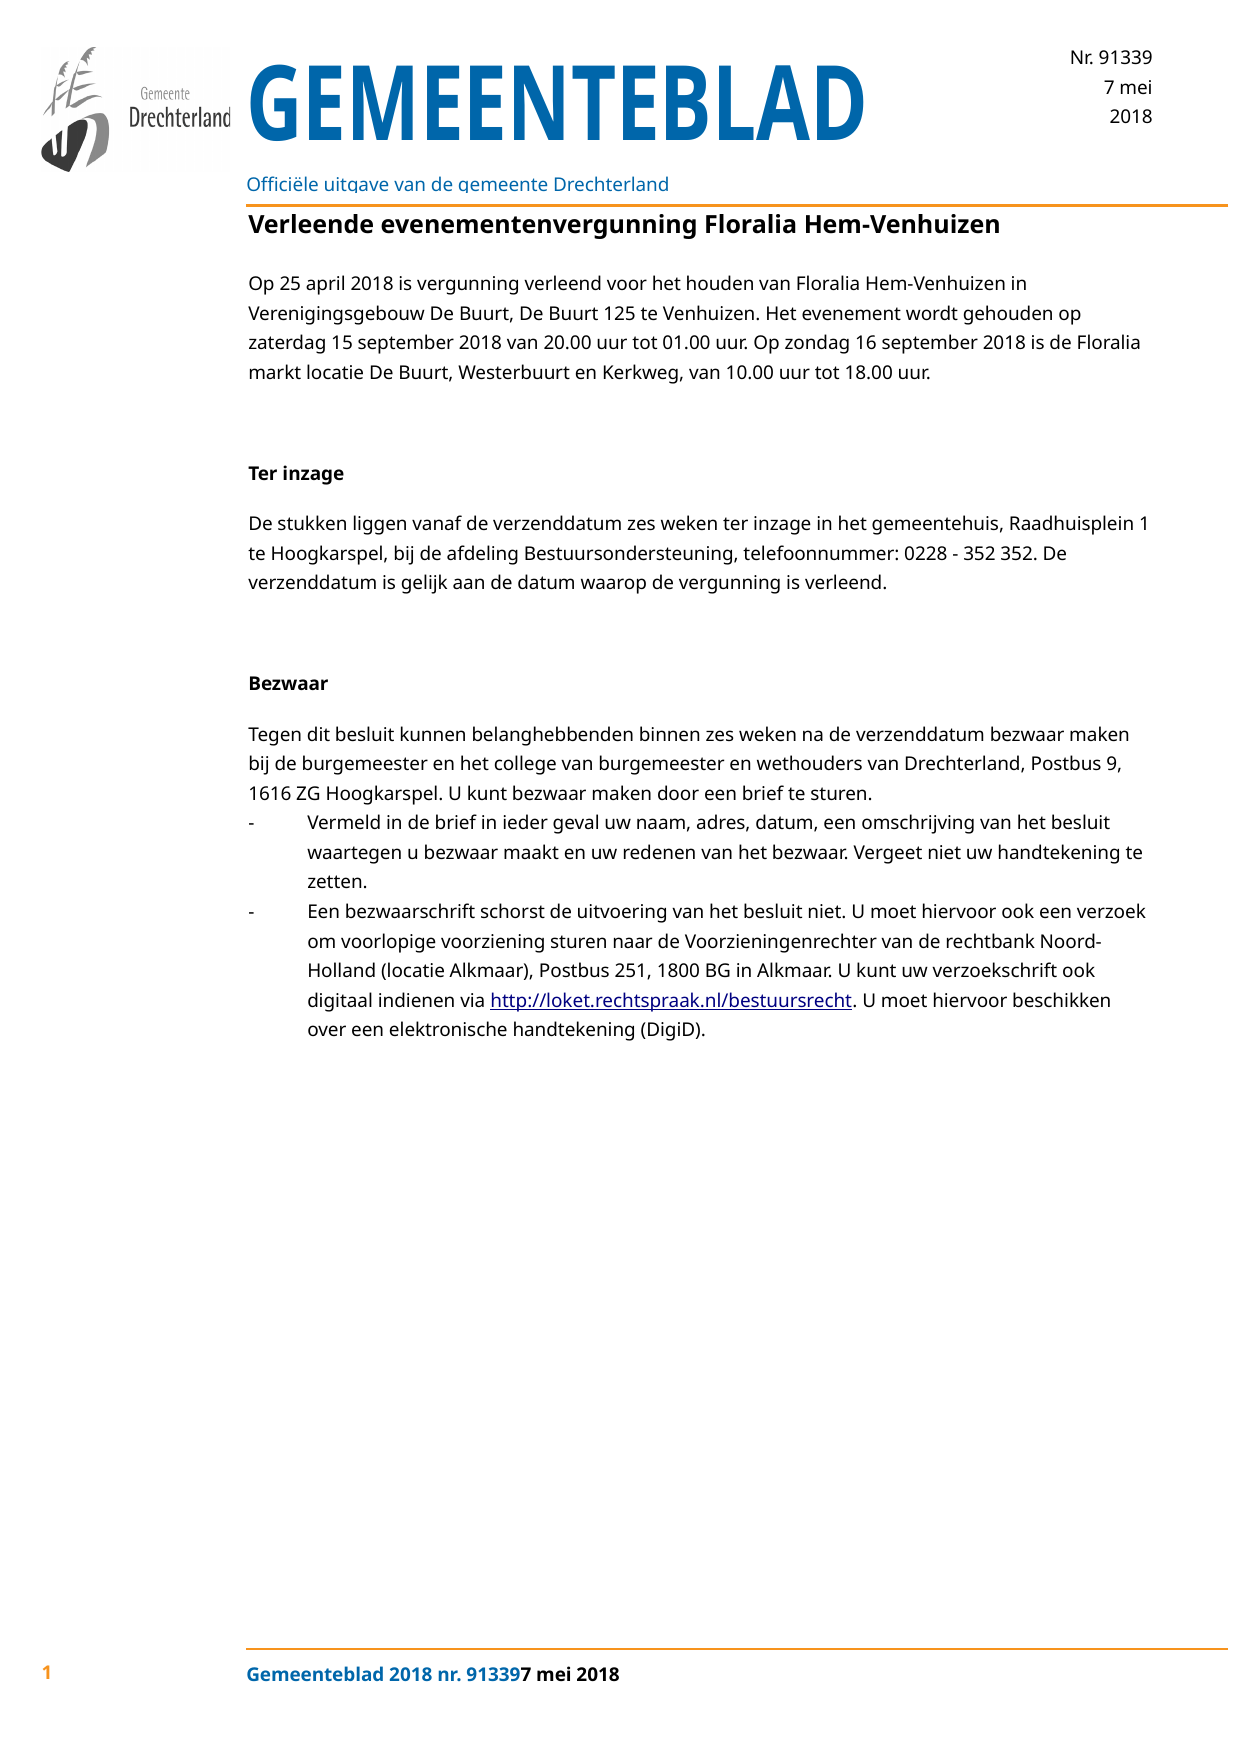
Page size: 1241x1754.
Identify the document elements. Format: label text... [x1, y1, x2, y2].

list Een bezwaarschrift schorst de uitvoering van het besluit niet. U moet hiervoor ook een verzoek om voorlopige voorziening sturen naar de Voorzieningenrechter van de rechtbank Noord-Holland (locatie Alkmaar), Postbus 251, 1800 BG in Alkmaar. U kunt uw verzoekschrift ook digitaal indienen via http://loket.rechtspraak.nl/bestuursrecht. U moet hiervoor beschikken over een elektronische handtekening (DigiD). [248, 898, 1152, 1042]
text Bezwaar [248, 670, 1152, 696]
text Verleende evenementenvergunning Floralia Hem-Venhuizen [248, 207, 1152, 241]
text De stukken liggen vanaf de verzenddatum zes weken ter inzage in het gemeentehuis, Raadhuisplein 1 te Hoogkarspel, bij de afdeling Bestuursondersteuning, telefoonnummer: 0228 - 352 352. De verzenddatum is gelijk aan de datum waarop de vergunning is verleend. [248, 510, 1152, 595]
text Op 25 april 2018 is vergunning verleend voor het houden van Floralia Hem-Venhuizen in Verenigingsgebouw De Buurt, De Buurt 125 te Venhuizen. Het evenement wordt gehouden op zaterdag 15 september 2018 van 20.00 uur tot 01.00 uur. Op zondag 16 september 2018 is de Floralia markt locatie De Buurt, Westerbuurt en Kerkweg, van 10.00 uur tot 18.00 uur. [248, 270, 1152, 385]
list Vermeld in de brief in ieder geval uw naam, adres, datum, een omschrijving van het besluit waartegen u bezwaar maakt en uw redenen van het bezwaar. Vergeet niet uw handtekening te zetten. [248, 809, 1152, 894]
picture [41, 47, 231, 172]
text Ter inzage [248, 460, 1152, 486]
text Tegen dit besluit kunnen belanghebbenden binnen zes weken na de verzenddatum bezwaar maken bij de burgemeester en het college van burgemeester en wethouders van Drechterland, Postbus 9, 1616 ZG Hoogkarspel. U kunt bezwaar maken door een brief te sturen. [248, 721, 1152, 806]
